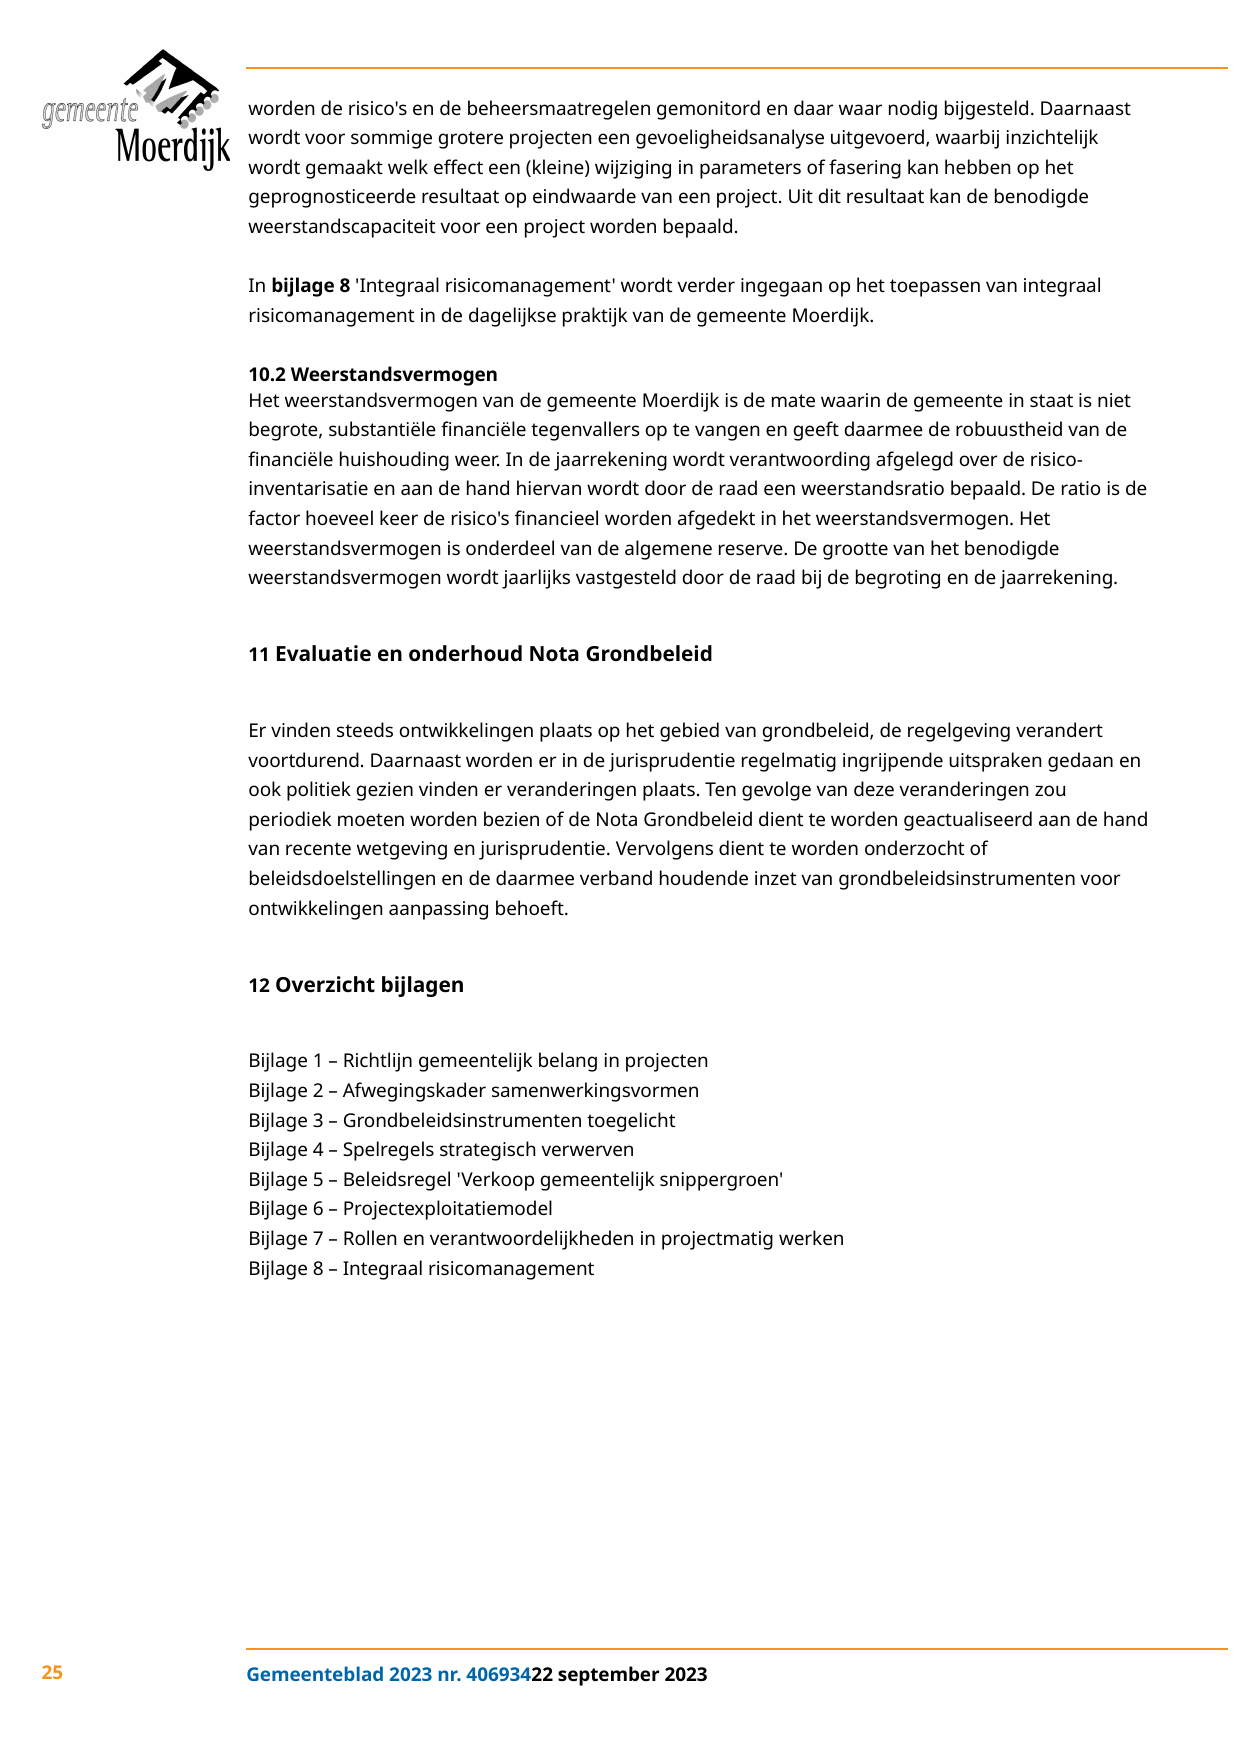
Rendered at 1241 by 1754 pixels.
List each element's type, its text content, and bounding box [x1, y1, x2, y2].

text Er vinden steeds ontwikkelingen plaats op het gebied van grondbeleid, de regelgeving verandert voortdurend. Daarnaast worden er in de jurisprudentie regelmatig ingrijpende uitspraken gedaan en ook politiek gezien vinden er veranderingen plaats. Ten gevolge van deze veranderingen zou periodiek moeten worden bezien of de Nota Grondbeleid dient te worden geactualiseerd aan de hand van recente wetgeving en jurisprudentie. Vervolgens dient te worden onderzocht of beleidsdoelstellingen en de daarmee verband houdende inzet van grondbeleidsinstrumenten voor ontwikkelingen aanpassing behoeft. [248, 717, 1152, 920]
text In bijlage 8 'Integraal risicomanagement' wordt verder ingegaan op het toepassen van integraal risicomanagement in de dagelijkse praktijk van de gemeente Moerdijk. [248, 272, 1152, 328]
text Bijlage 5 – Beleidsregel 'Verkoop gemeentelijk snippergroen' [248, 1166, 1152, 1192]
text 10.2 Weerstandsvermogen [248, 361, 1152, 387]
picture [41, 47, 231, 172]
text worden de risico's en de beheersmaatregelen gemonitord en daar waar nodig bijgesteld. Daarnaast wordt voor sommige grotere projecten een gevoeligheidsanalyse uitgevoerd, waarbij inzichtelijk wordt gemaakt welk effect een (kleine) wijziging in parameters of fasering kan hebben op het geprognosticeerde resultaat op eindwaarde van een project. Uit dit resultaat kan de benodigde weerstandscapaciteit voor een project worden bepaald. [248, 95, 1152, 239]
text Bijlage 7 – Rollen en verantwoordelijkheden in projectmatig werken [248, 1225, 1152, 1251]
text 11 Evaluatie en onderhoud Nota Grondbeleid [248, 639, 1152, 668]
text Bijlage 8 – Integraal risicomanagement [248, 1255, 1152, 1280]
text Bijlage 6 – Projectexploitatiemodel [248, 1196, 1152, 1221]
text Bijlage 1 – Richtlijn gemeentelijk belang in projecten [248, 1048, 1152, 1073]
text Bijlage 3 – Grondbeleidsinstrumenten toegelicht [248, 1107, 1152, 1132]
text Bijlage 2 – Afwegingskader samenwerkingsvormen [248, 1077, 1152, 1103]
text 12 Overzicht bijlagen [248, 970, 1152, 998]
text Het weerstandsvermogen van de gemeente Moerdijk is de mate waarin de gemeente in staat is niet begrote, substantiële financiële tegenvallers op te vangen en geeft daarmee de robuustheid van de financiële huishouding weer. In de jaarrekening wordt verantwoording afgelegd over de risico-inventarisatie en aan de hand hiervan wordt door de raad een weerstandsratio bepaald. De ratio is de factor hoeveel keer de risico's financieel worden afgedekt in het weerstandsvermogen. Het weerstandsvermogen is onderdeel van de algemene reserve. De grootte van het benodigde weerstandsvermogen wordt jaarlijks vastgesteld door de raad bij de begroting en de jaarrekening. [248, 387, 1152, 590]
text Bijlage 4 – Spelregels strategisch verwerven [248, 1136, 1152, 1162]
